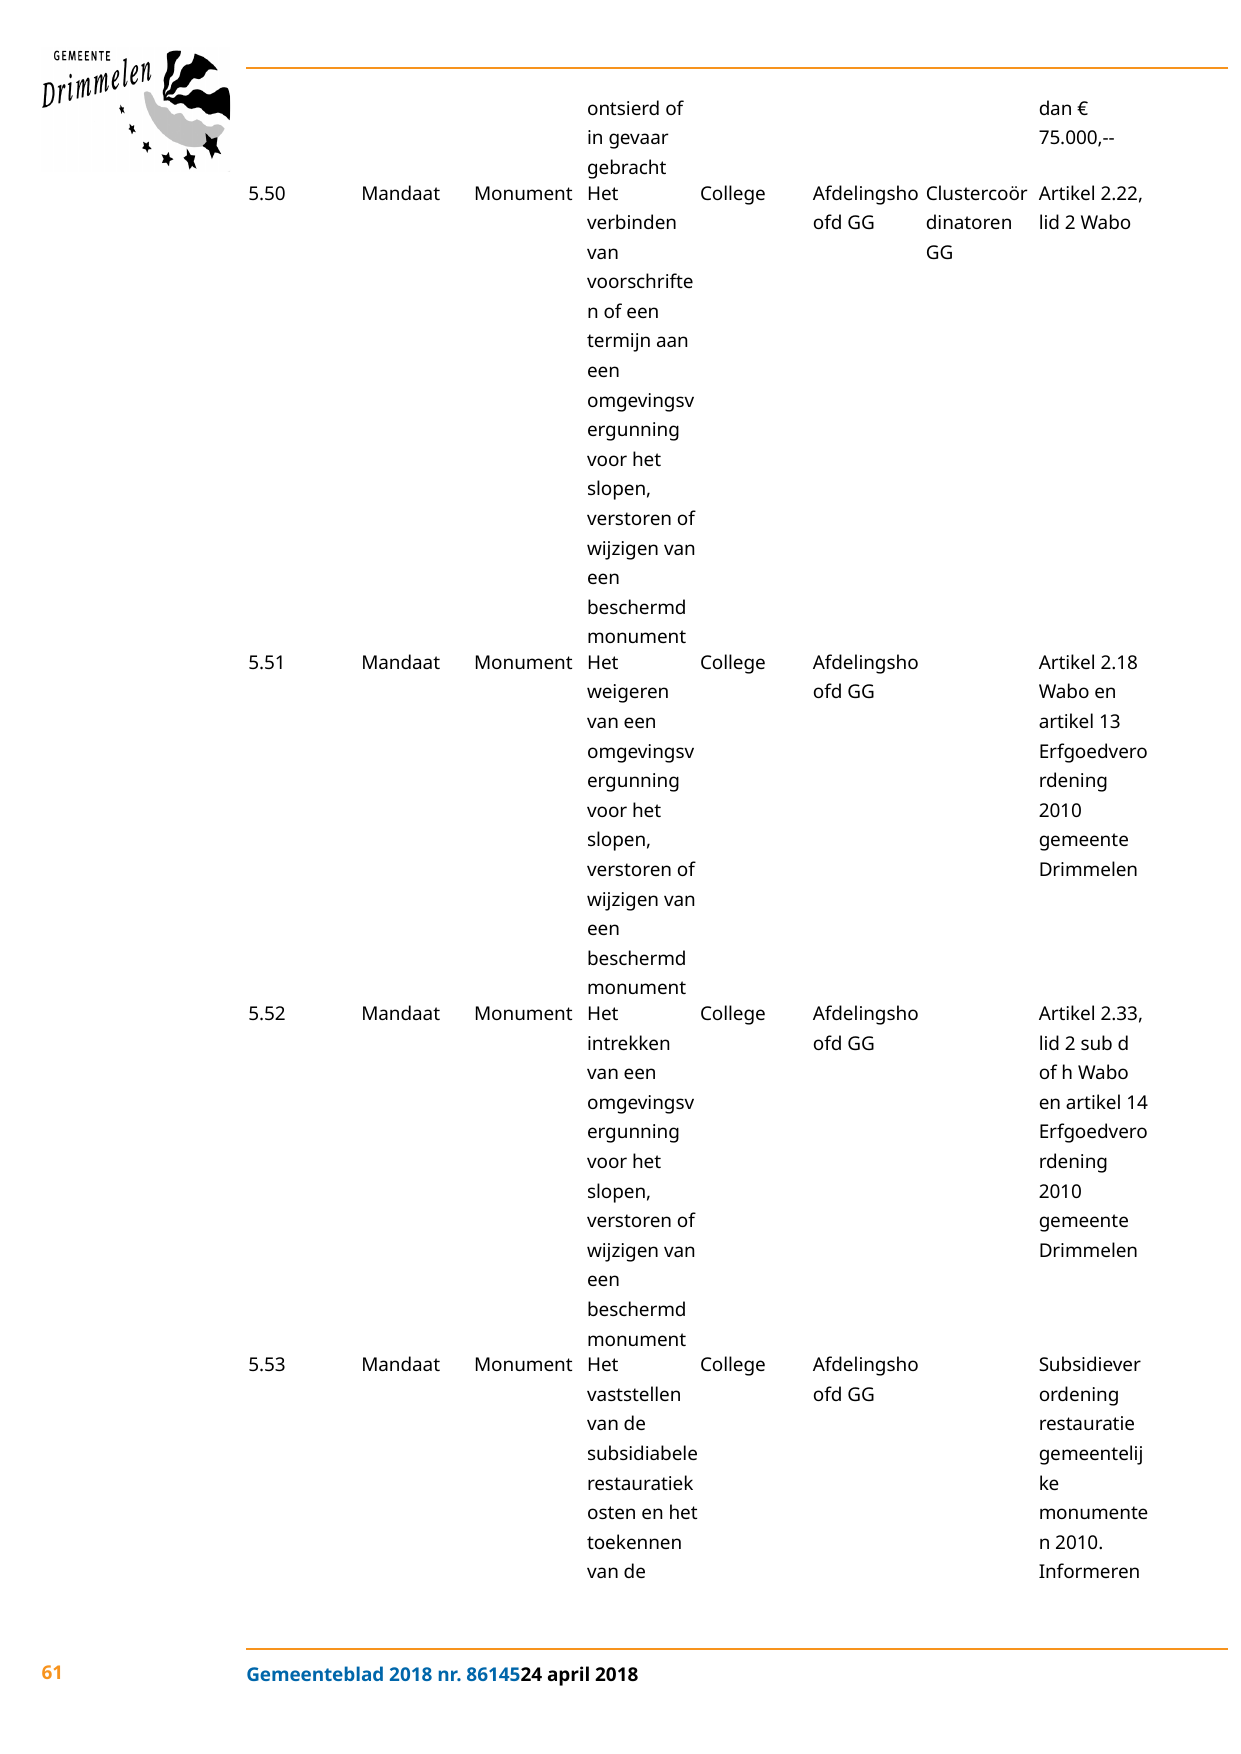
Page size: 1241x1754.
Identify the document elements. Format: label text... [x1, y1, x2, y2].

table_cell [926, 649, 1038, 1000]
picture [41, 47, 231, 172]
table_cell Het intrekken van een omgevingsvergunning voor het slopen, verstoren of wijzigen van een beschermd monument [587, 1000, 700, 1351]
table_cell Het verbinden van voorschriften of een termijn aan een omgevingsvergunning voor het slopen, verstoren of wijzigen van een beschermd monument [587, 180, 700, 649]
table_cell [248, 95, 361, 180]
table_cell Afdelingshoofd GG [813, 649, 926, 1000]
table_cell Mandaat [361, 1351, 474, 1584]
table_cell College [700, 1351, 813, 1584]
table_cell [926, 95, 1038, 180]
table_cell [474, 95, 587, 180]
table_cell 5.51 [248, 649, 361, 1000]
table_cell Afdelingshoofd GG [813, 1351, 926, 1584]
table_cell [926, 1351, 1038, 1584]
table_cell Afdelingshoofd GG [813, 180, 926, 649]
table_cell Artikel 2.18 Wabo en artikel 13 Erfgoedverordening 2010 gemeente Drimmelen [1039, 649, 1152, 1000]
table_cell [361, 95, 474, 180]
table_cell 5.52 [248, 1000, 361, 1351]
table_cell Mandaat [361, 1000, 474, 1351]
table_cell Mandaat [361, 649, 474, 1000]
table_cell Monument [474, 1000, 587, 1351]
table_cell dan € 75.000,-- [1039, 95, 1152, 180]
table_cell 5.53 [248, 1351, 361, 1584]
table_cell Monument [474, 180, 587, 649]
table_cell ontsierd of in gevaar gebracht [587, 95, 700, 180]
table_cell Artikel 2.33, lid 2 sub d of h Wabo en artikel 14 Erfgoedverordening 2010 gemeente Drimmelen [1039, 1000, 1152, 1351]
table_cell Artikel 2.22, lid 2 Wabo [1039, 180, 1152, 649]
table_cell [813, 95, 926, 180]
table_cell Het weigeren van een omgevingsvergunning voor het slopen, verstoren of wijzigen van een beschermd monument [587, 649, 700, 1000]
table_cell Afdelingshoofd GG [813, 1000, 926, 1351]
table_cell [700, 95, 813, 180]
table_cell Monument [474, 1351, 587, 1584]
table_cell [926, 1000, 1038, 1351]
table_cell Subsidieverordening restauratie gemeentelijke monumenten 2010. Informeren [1039, 1351, 1152, 1584]
table_cell College [700, 649, 813, 1000]
table_cell Mandaat [361, 180, 474, 649]
table_cell College [700, 180, 813, 649]
table_cell Monument [474, 649, 587, 1000]
table_cell Het vaststellen van de subsidiabele restauratiekosten en het toekennen van de [587, 1351, 700, 1584]
table_cell Clustercoördinatoren GG [926, 180, 1038, 649]
table_cell College [700, 1000, 813, 1351]
table_cell 5.50 [248, 180, 361, 649]
